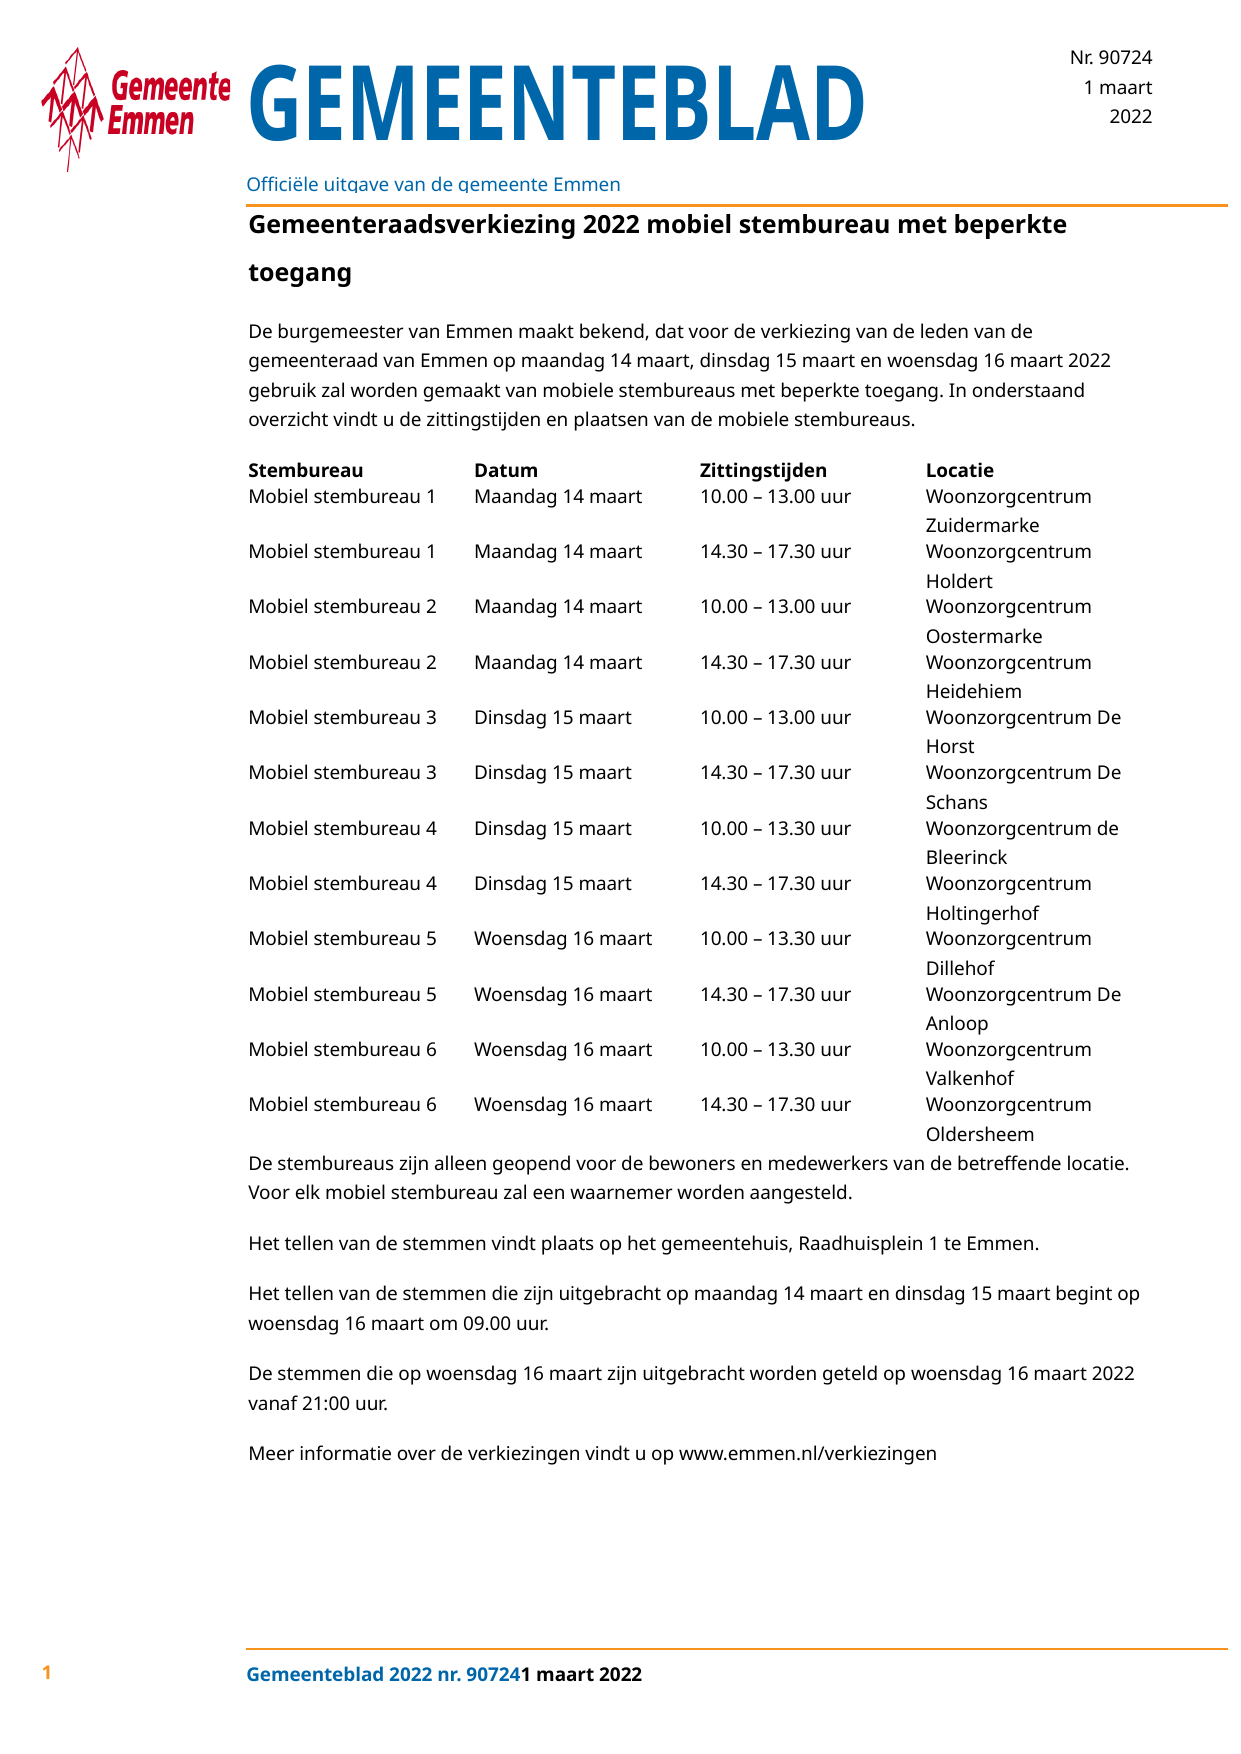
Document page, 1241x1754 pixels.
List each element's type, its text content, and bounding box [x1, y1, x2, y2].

table_cell 14.30 – 17.30 uur [700, 1091, 926, 1147]
table_cell Woonzorgcentrum De Horst [926, 704, 1152, 759]
table_cell Mobiel stembureau 2 [248, 594, 474, 649]
table_cell Mobiel stembureau 4 [248, 870, 474, 925]
table_cell Woonzorgcentrum de Bleerinck [926, 815, 1152, 870]
table_header Datum [474, 457, 700, 483]
table_cell Woonzorgcentrum Dillehof [926, 925, 1152, 981]
table_cell Woonzorgcentrum Valkenhof [926, 1036, 1152, 1091]
table_cell Woonzorgcentrum De Schans [926, 760, 1152, 815]
table_header Locatie [926, 457, 1152, 483]
table_cell Woonzorgcentrum Oostermarke [926, 594, 1152, 649]
table_cell 10.00 – 13.00 uur [700, 483, 926, 538]
table_cell Mobiel stembureau 1 [248, 483, 474, 538]
table_cell 10.00 – 13.30 uur [700, 815, 926, 870]
table_cell Woonzorgcentrum Holdert [926, 538, 1152, 593]
text De burgemeester van Emmen maakt bekend, dat voor de verkiezing van de leden van de gemeenteraad van Emmen op maandag 14 maart, dinsdag 15 maart en woensdag 16 maart 2022 gebruik zal worden gemaakt van mobiele stembureaus met beperkte toegang. In onderstaand overzicht vindt u de zittingstijden en plaatsen van de mobiele stembureaus. [248, 318, 1152, 432]
table_cell 10.00 – 13.30 uur [700, 1036, 926, 1091]
table_cell Woonzorgcentrum Zuidermarke [926, 483, 1152, 538]
table_cell Woonzorgcentrum Heidehiem [926, 649, 1152, 704]
text Het tellen van de stemmen vindt plaats op het gemeentehuis, Raadhuisplein 1 te Emmen. [248, 1230, 1152, 1256]
text De stemmen die op woensdag 16 maart zijn uitgebracht worden geteld op woensdag 16 maart 2022 vanaf 21:00 uur. [248, 1360, 1152, 1416]
table_cell Maandag 14 maart [474, 538, 700, 593]
table_cell Dinsdag 15 maart [474, 760, 700, 815]
table_cell Mobiel stembureau 2 [248, 649, 474, 704]
table_cell Woensdag 16 maart [474, 981, 700, 1036]
table_header Zittingstijden [700, 457, 926, 483]
table_cell Maandag 14 maart [474, 483, 700, 538]
picture [41, 47, 231, 172]
table_cell Maandag 14 maart [474, 649, 700, 704]
table_cell 14.30 – 17.30 uur [700, 760, 926, 815]
table_cell Dinsdag 15 maart [474, 704, 700, 759]
table_cell 10.00 – 13.00 uur [700, 594, 926, 649]
table_cell 10.00 – 13.00 uur [700, 704, 926, 759]
text Meer informatie over de verkiezingen vindt u op www.emmen.nl/verkiezingen [248, 1440, 1152, 1466]
table_cell Mobiel stembureau 3 [248, 760, 474, 815]
table_cell 14.30 – 17.30 uur [700, 981, 926, 1036]
table_cell Mobiel stembureau 4 [248, 815, 474, 870]
table_cell Mobiel stembureau 6 [248, 1036, 474, 1091]
table_cell Mobiel stembureau 1 [248, 538, 474, 593]
table_cell 10.00 – 13.30 uur [700, 925, 926, 981]
table_cell Maandag 14 maart [474, 594, 700, 649]
table_cell 14.30 – 17.30 uur [700, 870, 926, 925]
table_cell Mobiel stembureau 3 [248, 704, 474, 759]
table_cell Dinsdag 15 maart [474, 815, 700, 870]
table_cell Woensdag 16 maart [474, 1036, 700, 1091]
text Het tellen van de stemmen die zijn uitgebracht op maandag 14 maart en dinsdag 15 maart begint op woensdag 16 maart om 09.00 uur. [248, 1280, 1152, 1336]
table_cell Woonzorgcentrum Holtingerhof [926, 870, 1152, 925]
table_cell Woensdag 16 maart [474, 925, 700, 981]
table_cell Woensdag 16 maart [474, 1091, 700, 1147]
table_cell 14.30 – 17.30 uur [700, 649, 926, 704]
table_cell Dinsdag 15 maart [474, 870, 700, 925]
table_cell 14.30 – 17.30 uur [700, 538, 926, 593]
table_cell Woonzorgcentrum Oldersheem [926, 1091, 1152, 1147]
table_header Stembureau [248, 457, 474, 483]
text Gemeenteraadsverkiezing 2022 mobiel stembureau met beperkte toegang [248, 207, 1152, 288]
table_cell Mobiel stembureau 6 [248, 1091, 474, 1147]
text De stembureaus zijn alleen geopend voor de bewoners en medewerkers van de betreffende locatie. Voor elk mobiel stembureau zal een waarnemer worden aangesteld. [248, 1150, 1152, 1205]
table_cell Mobiel stembureau 5 [248, 925, 474, 981]
table_cell Woonzorgcentrum De Anloop [926, 981, 1152, 1036]
table_cell Mobiel stembureau 5 [248, 981, 474, 1036]
